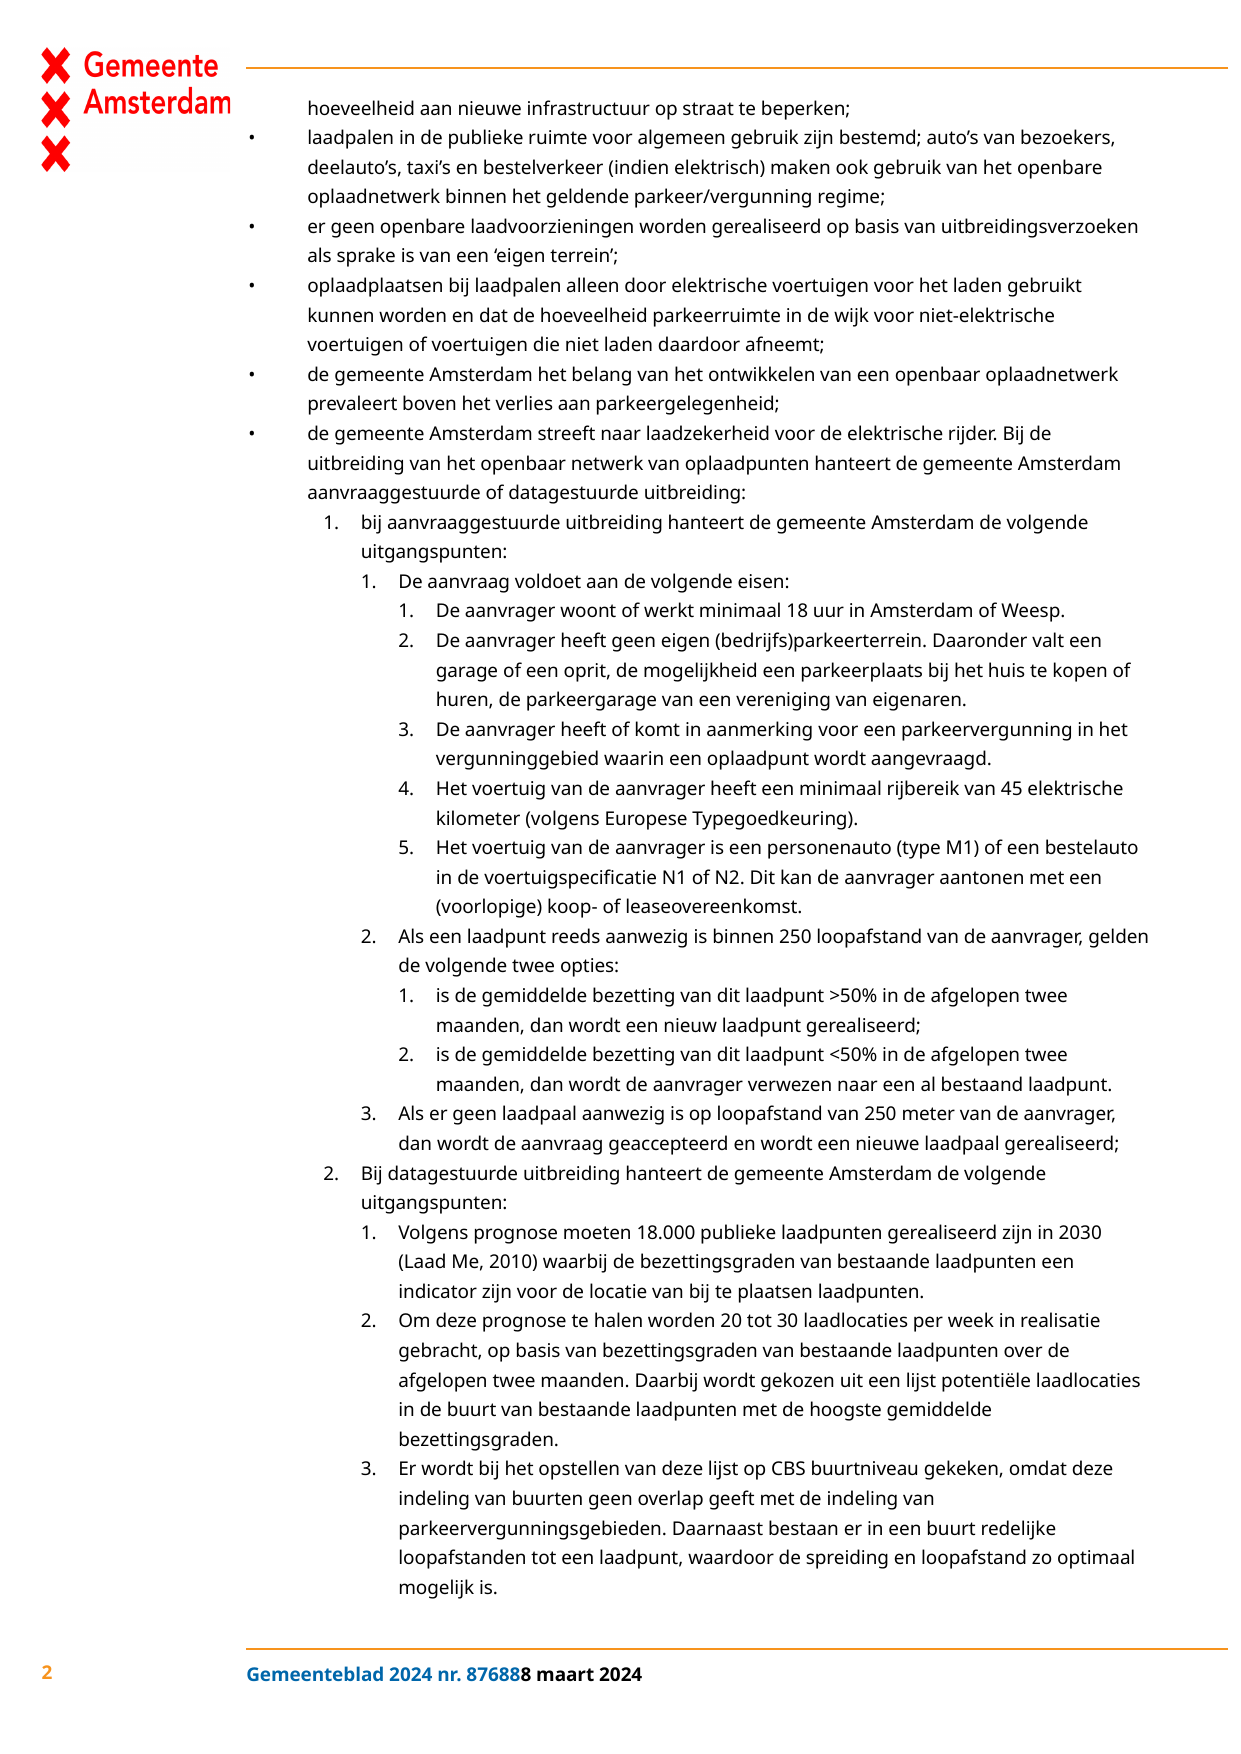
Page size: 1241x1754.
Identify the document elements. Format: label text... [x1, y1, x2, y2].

list is de gemiddelde bezetting van dit laadpunt >50% in de afgelopen twee maanden, dan wordt een nieuw laadpunt gerealiseerd; [398, 982, 1152, 1038]
list is de gemiddelde bezetting van dit laadpunt <50% in de afgelopen twee maanden, dan wordt de aanvrager verwezen naar een al bestaand laadpunt. [398, 1041, 1152, 1097]
list Het voertuig van de aanvrager heeft een minimaal rijbereik van 45 elektrische kilometer (volgens Europese Typegoedkeuring). [398, 775, 1152, 831]
list De aanvrager woont of werkt minimaal 18 uur in Amsterdam of Weesp. [398, 598, 1152, 623]
list De aanvraag voldoet aan de volgende eisen: [361, 568, 1152, 594]
list hoeveelheid aan nieuwe infrastructuur op straat te beperken; [248, 95, 1152, 121]
list laadpalen in de publieke ruimte voor algemeen gebruik zijn bestemd; auto’s van bezoekers, deelauto’s, taxi’s en bestelverkeer (indien elektrisch) maken ook gebruik van het openbare oplaadnetwerk binnen het geldende parkeer/vergunning regime; [248, 124, 1152, 209]
list de gemeente Amsterdam streeft naar laadzekerheid voor de elektrische rijder. Bij de uitbreiding van het openbaar netwerk van oplaadpunten hanteert de gemeente Amsterdam aanvraaggestuurde of datagestuurde uitbreiding: [248, 420, 1152, 505]
list Als een laadpunt reeds aanwezig is binnen 250 loopafstand van de aanvrager, gelden de volgende twee opties: [361, 923, 1152, 978]
list bij aanvraaggestuurde uitbreiding hanteert de gemeente Amsterdam de volgende uitgangspunten: [323, 509, 1152, 564]
list de gemeente Amsterdam het belang van het ontwikkelen van een openbaar oplaadnetwerk prevaleert boven het verlies aan parkeergelegenheid; [248, 361, 1152, 416]
list Als er geen laadpaal aanwezig is op loopafstand van 250 meter van de aanvrager, dan wordt de aanvraag geaccepteerd en wordt een nieuwe laadpaal gerealiseerd; [361, 1101, 1152, 1156]
list Het voertuig van de aanvrager is een personenauto (type M1) of een bestelauto in de voertuigspecificatie N1 of N2. Dit kan de aanvrager aantonen met een (voorlopige) koop- of leaseovereenkomst. [398, 834, 1152, 919]
picture [41, 47, 231, 172]
list Om deze prognose te halen worden 20 tot 30 laadlocaties per week in realisatie gebracht, op basis van bezettingsgraden van bestaande laadpunten over de afgelopen twee maanden. Daarbij wordt gekozen uit een lijst potentiële laadlocaties in de buurt van bestaande laadpunten met de hoogste gemiddelde bezettingsgraden. [361, 1308, 1152, 1452]
list De aanvrager heeft geen eigen (bedrijfs)parkeerterrein. Daaronder valt een garage of een oprit, de mogelijkheid een parkeerplaats bij het huis te kopen of huren, de parkeergarage van een vereniging van eigenaren. [398, 627, 1152, 712]
list Volgens prognose moeten 18.000 publieke laadpunten gerealiseerd zijn in 2030 (Laad Me, 2010) waarbij de bezettingsgraden van bestaande laadpunten een indicator zijn voor de locatie van bij te plaatsen laadpunten. [361, 1219, 1152, 1304]
list er geen openbare laadvoorzieningen worden gerealiseerd op basis van uitbreidingsverzoeken als sprake is van een ‘eigen terrein’; [248, 213, 1152, 268]
list Bij datagestuurde uitbreiding hanteert de gemeente Amsterdam de volgende uitgangspunten: [323, 1160, 1152, 1215]
list Er wordt bij het opstellen van deze lijst op CBS buurtniveau gekeken, omdat deze indeling van buurten geen overlap geeft met de indeling van parkeervergunningsgebieden. Daarnaast bestaan er in een buurt redelijke loopafstanden tot een laadpunt, waardoor de spreiding en loopafstand zo optimaal mogelijk is. [361, 1456, 1152, 1600]
list De aanvrager heeft of komt in aanmerking voor een parkeervergunning in het vergunninggebied waarin een oplaadpunt wordt aangevraagd. [398, 716, 1152, 771]
list oplaadplaatsen bij laadpalen alleen door elektrische voertuigen voor het laden gebruikt kunnen worden en dat de hoeveelheid parkeerruimte in de wijk voor niet-elektrische voertuigen of voertuigen die niet laden daardoor afneemt; [248, 272, 1152, 357]
